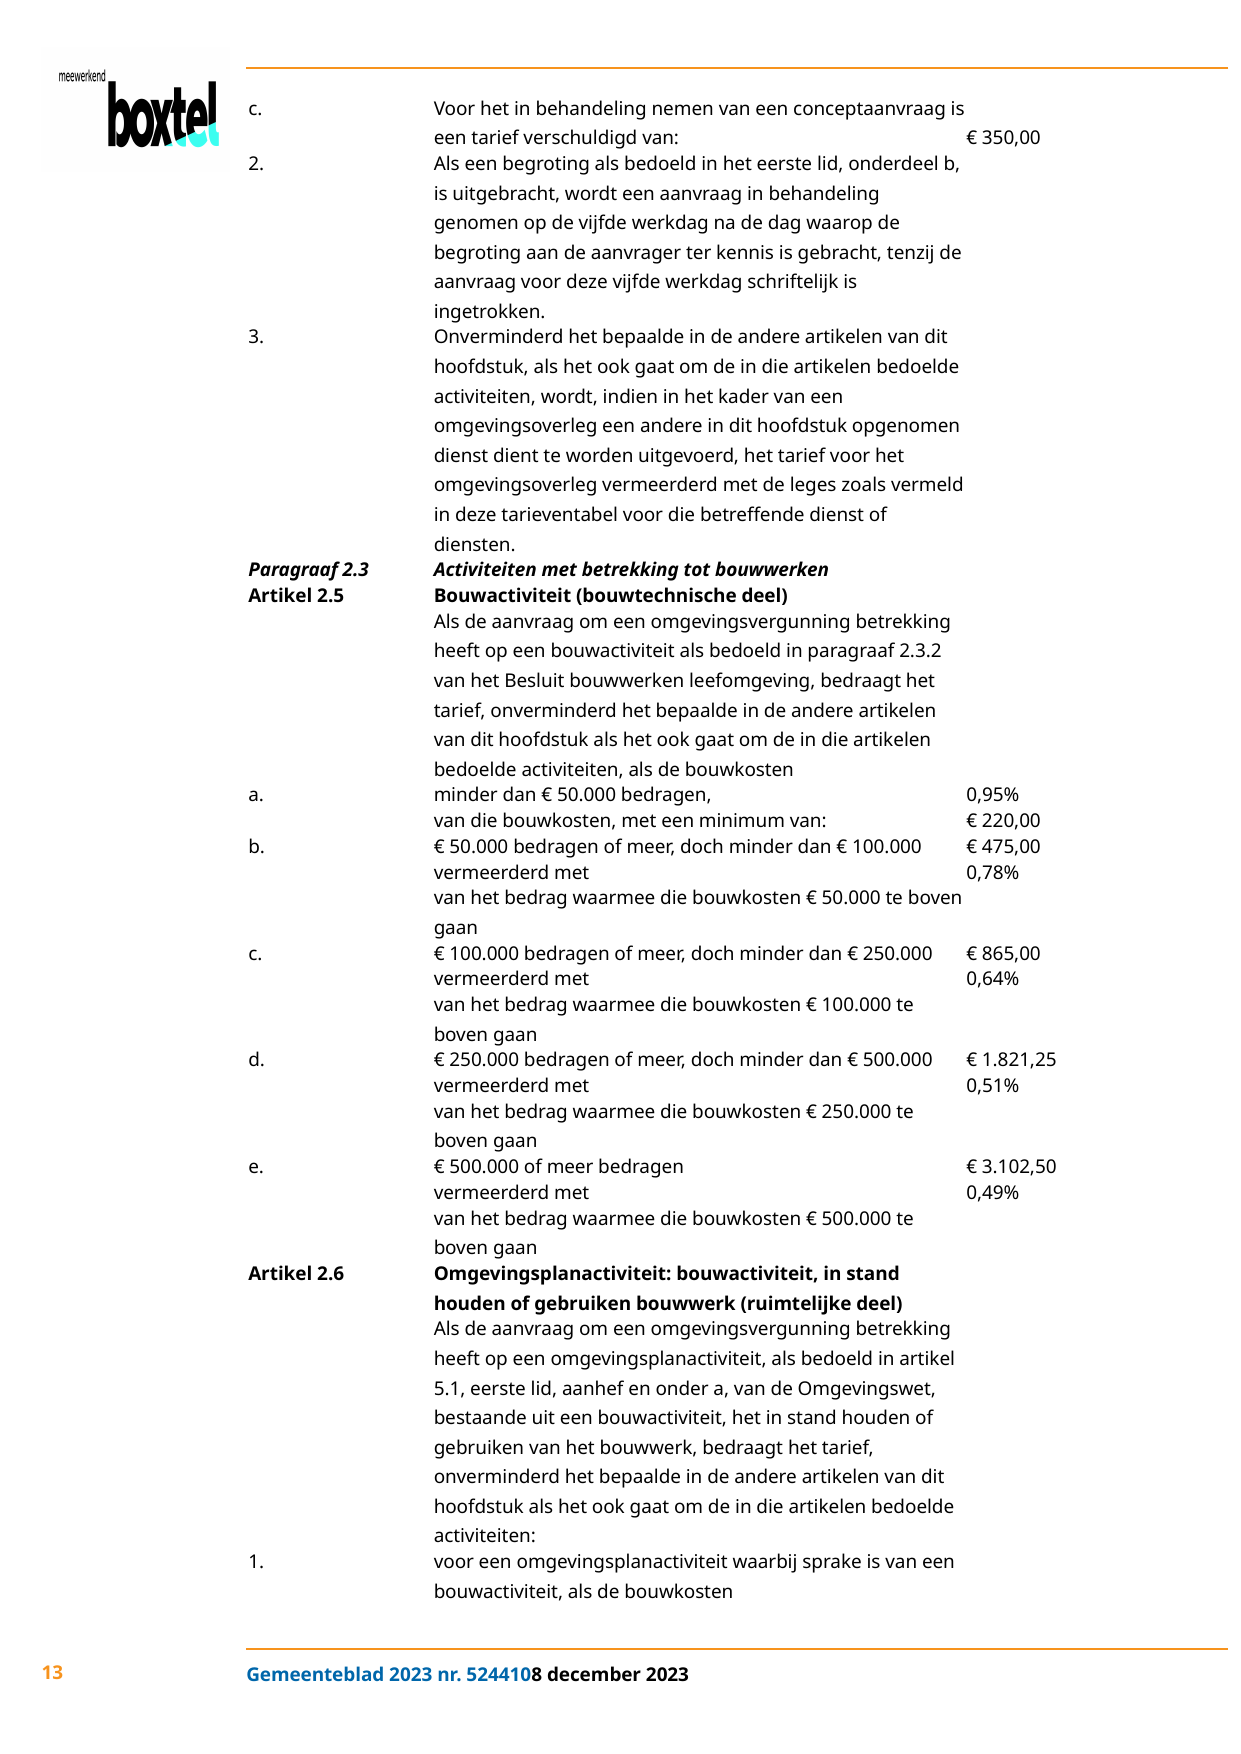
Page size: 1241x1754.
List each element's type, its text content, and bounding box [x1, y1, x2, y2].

table_cell [248, 1179, 433, 1205]
table_cell Als de aanvraag om een omgevingsvergunning betrekking heeft op een bouwactiviteit als bedoeld in paragraaf 2.3.2 van het Besluit bouwwerken leefomgeving, bedraagt het tarief, onverminderd het bepaalde in de andere artikelen van dit hoofdstuk als het ook gaat om de in die artikelen bedoelde activiteiten, als de bouwkosten [434, 608, 966, 782]
table_cell Als een begroting als bedoeld in het eerste lid, onderdeel b, is uitgebracht, wordt een aanvraag in behandeling genomen op de vijfde werkdag na de dag waarop de begroting aan de aanvrager ter kennis is gebracht, tenzij de aanvraag voor deze vijfde werkdag schriftelijk is ingetrokken. [434, 150, 966, 324]
table_cell € 100.000 bedragen of meer, doch minder dan € 250.000 [434, 940, 966, 966]
table_cell vermeerderd met [434, 859, 966, 884]
table_cell [248, 1098, 433, 1153]
table_cell 1. [248, 1548, 433, 1604]
table_cell [966, 1098, 1152, 1153]
table_cell 0,64% [966, 966, 1152, 991]
table_cell Bouwactiviteit (bouwtechnische deel) [434, 582, 966, 608]
table_cell [248, 608, 433, 782]
table_cell [248, 1205, 433, 1260]
table_cell 0,49% [966, 1179, 1152, 1205]
table_cell van het bedrag waarmee die bouwkosten € 50.000 te boven gaan [434, 885, 966, 940]
table_cell [966, 1260, 1152, 1316]
table_cell van die bouwkosten, met een minimum van: [434, 808, 966, 833]
table_cell e. [248, 1154, 433, 1179]
table_cell € 350,00 [966, 95, 1152, 150]
table_cell 3. [248, 324, 433, 557]
table_cell c. [248, 95, 433, 150]
table_cell Onverminderd het bepaalde in de andere artikelen van dit hoofdstuk, als het ook gaat om de in die artikelen bedoelde activiteiten, wordt, indien in het kader van een omgevingsoverleg een andere in dit hoofdstuk opgenomen dienst dient te worden uitgevoerd, het tarief voor het omgevingsoverleg vermeerderd met de leges zoals vermeld in deze tarieventabel voor die betreffende dienst of diensten. [434, 324, 966, 557]
table_cell d. [248, 1047, 433, 1072]
table_cell van het bedrag waarmee die bouwkosten € 100.000 te boven gaan [434, 991, 966, 1047]
table_cell [248, 991, 433, 1047]
table_cell Paragraaf 2.3 [248, 557, 433, 582]
table_cell [248, 966, 433, 991]
table_cell [966, 150, 1152, 324]
table_cell van het bedrag waarmee die bouwkosten € 500.000 te boven gaan [434, 1205, 966, 1260]
table_cell € 250.000 bedragen of meer, doch minder dan € 500.000 [434, 1047, 966, 1072]
table_cell minder dan € 50.000 bedragen, [434, 782, 966, 807]
table_cell vermeerderd met [434, 1073, 966, 1098]
table_cell € 220,00 [966, 808, 1152, 833]
table_cell Omgevingsplanactiviteit: bouwactiviteit, in stand houden of gebruiken bouwwerk (ruimtelijke deel) [434, 1260, 966, 1316]
table_cell [966, 1316, 1152, 1548]
table_cell van het bedrag waarmee die bouwkosten € 250.000 te boven gaan [434, 1098, 966, 1153]
table_cell [248, 808, 433, 833]
table_cell € 1.821,25 [966, 1047, 1152, 1072]
table_cell [966, 885, 1152, 940]
table_cell a. [248, 782, 433, 807]
table_cell Artikel 2.6 [248, 1260, 433, 1316]
table_cell [248, 885, 433, 940]
table_cell [966, 582, 1152, 608]
table_cell Activiteiten met betrekking tot bouwwerken [434, 557, 966, 582]
table_cell [966, 608, 1152, 782]
table_cell 0,95% [966, 782, 1152, 807]
table_cell € 50.000 bedragen of meer, doch minder dan € 100.000 [434, 833, 966, 859]
table_cell [966, 991, 1152, 1047]
table_cell € 865,00 [966, 940, 1152, 966]
table_cell [966, 324, 1152, 557]
table_cell 0,78% [966, 859, 1152, 884]
table_cell € 3.102,50 [966, 1154, 1152, 1179]
table_cell Als de aanvraag om een omgevingsvergunning betrekking heeft op een omgevingsplanactiviteit, als bedoeld in artikel 5.1, eerste lid, aanhef en onder a, van de Omgevingswet, bestaande uit een bouwactiviteit, het in stand houden of gebruiken van het bouwwerk, bedraagt het tarief, onverminderd het bepaalde in de andere artikelen van dit hoofdstuk als het ook gaat om de in die artikelen bedoelde activiteiten: [434, 1316, 966, 1548]
table_cell voor een omgevingsplanactiviteit waarbij sprake is van een bouwactiviteit, als de bouwkosten [434, 1548, 966, 1604]
picture [41, 47, 231, 172]
table_cell [248, 1316, 433, 1548]
table_cell b. [248, 833, 433, 859]
table_cell [248, 859, 433, 884]
table_cell [966, 557, 1152, 582]
table_cell c. [248, 940, 433, 966]
table_cell Artikel 2.5 [248, 582, 433, 608]
table_cell [966, 1205, 1152, 1260]
table_cell € 475,00 [966, 833, 1152, 859]
table_cell vermeerderd met [434, 1179, 966, 1205]
table_cell € 500.000 of meer bedragen [434, 1154, 966, 1179]
table_cell [248, 1073, 433, 1098]
table_cell [966, 1548, 1152, 1604]
table_cell 0,51% [966, 1073, 1152, 1098]
table_cell Voor het in behandeling nemen van een conceptaanvraag is een tarief verschuldigd van: [434, 95, 966, 150]
table_cell 2. [248, 150, 433, 324]
table_cell vermeerderd met [434, 966, 966, 991]
